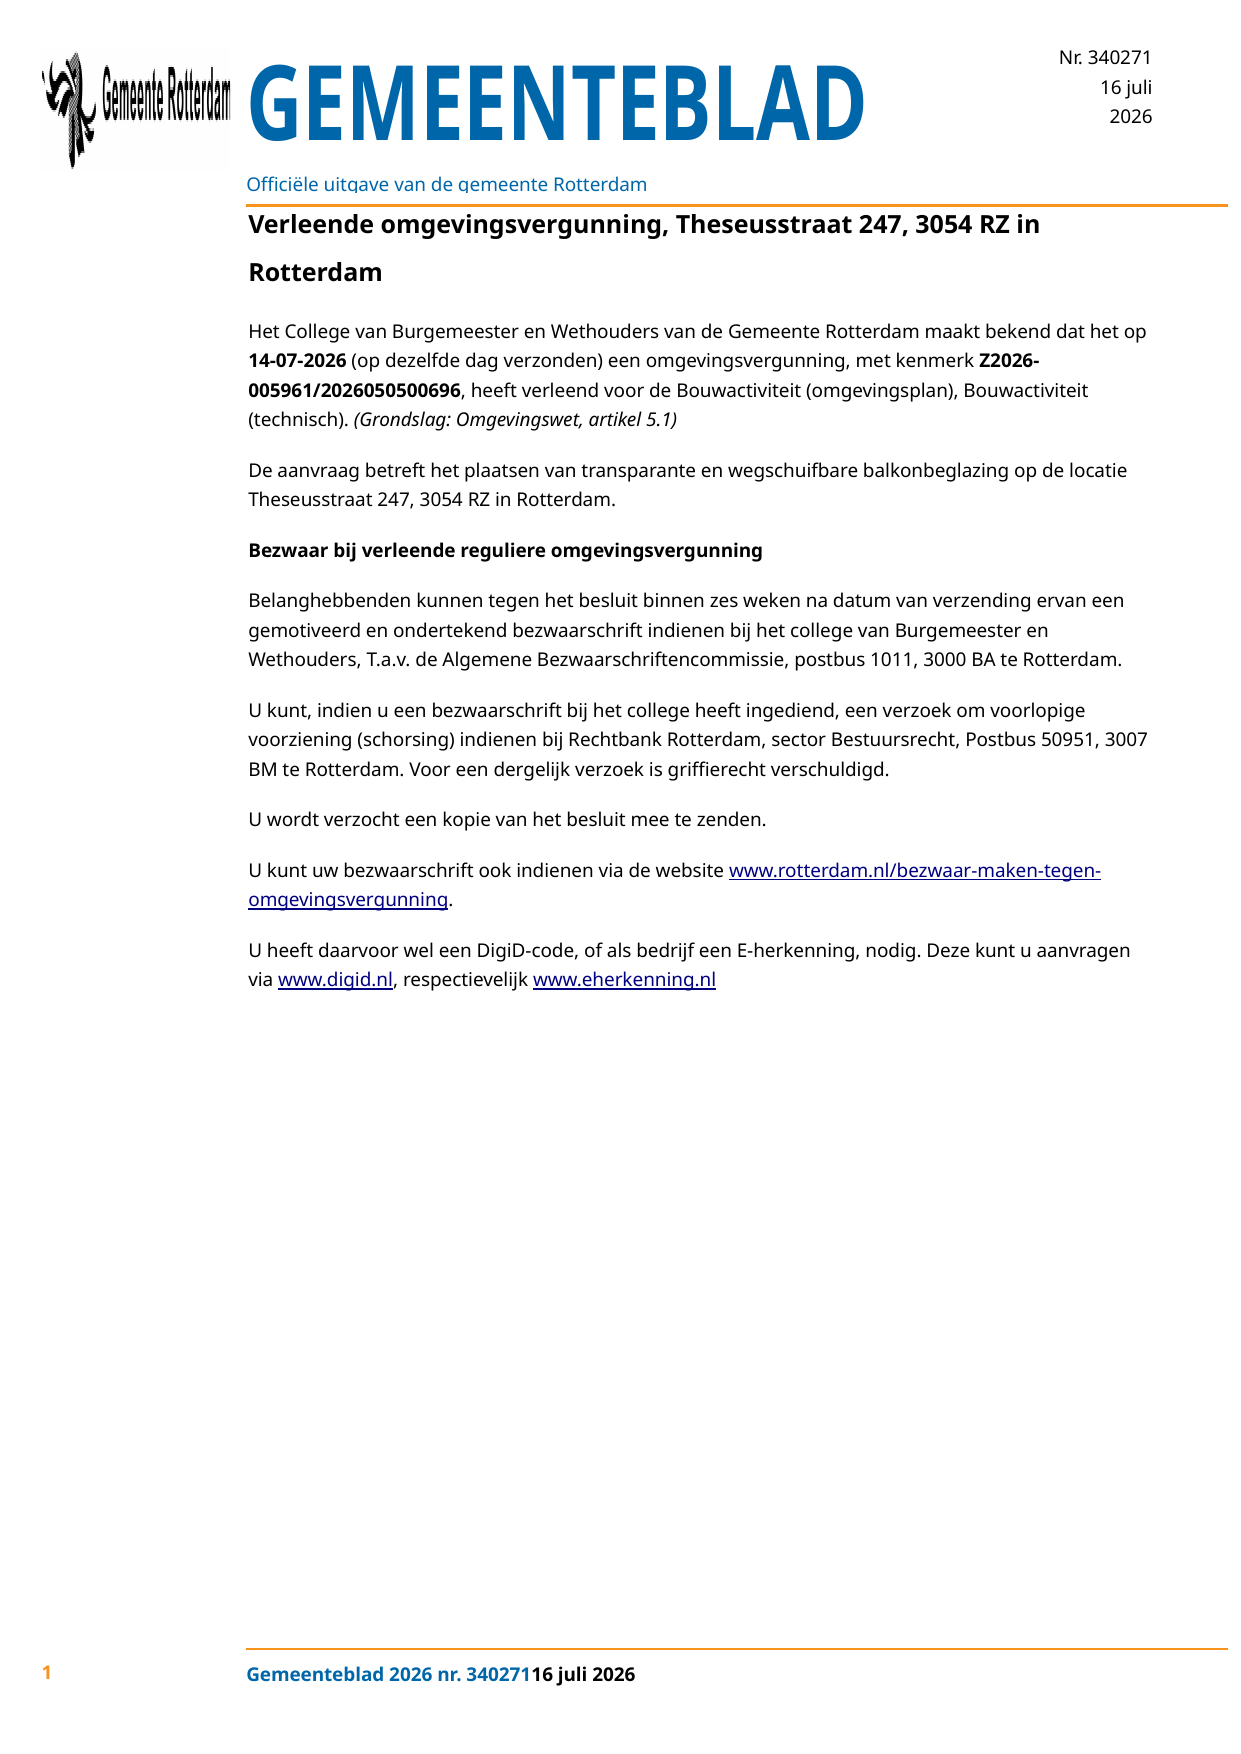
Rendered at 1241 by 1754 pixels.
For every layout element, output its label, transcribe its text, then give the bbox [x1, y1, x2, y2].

text Verleende omgevingsvergunning, Theseusstraat 247, 3054 RZ in Rotterdam [248, 207, 1152, 288]
text U kunt, indien u een bezwaarschrift bij het college heeft ingediend, een verzoek om voorlopige voorziening (schorsing) indienen bij Rechtbank Rotterdam, sector Bestuursrecht, Postbus 50951, 3007 BM te Rotterdam. Voor een dergelijk verzoek is griffierecht verschuldigd. [248, 697, 1152, 782]
picture [41, 47, 231, 172]
text U wordt verzocht een kopie van het besluit mee te zenden. [248, 807, 1152, 832]
text Het College van Burgemeester en Wethouders van de Gemeente Rotterdam maakt bekend dat het op 14-07-2026 (op dezelfde dag verzonden) een omgevingsvergunning, met kenmerk Z2026-005961/2026050500696, heeft verleend voor de Bouwactiviteit (omgevingsplan), Bouwactiviteit (technisch). (Grondslag: Omgevingswet, artikel 5.1) [248, 318, 1152, 432]
text Belanghebbenden kunnen tegen het besluit binnen zes weken na datum van verzending ervan een gemotiveerd en ondertekend bezwaarschrift indienen bij het college van Burgemeester en Wethouders, T.a.v. de Algemene Bezwaarschriftencommissie, postbus 1011, 3000 BA te Rotterdam. [248, 587, 1152, 672]
text U heeft daarvoor wel een DigiD-code, of als bedrijf een E-herkenning, nodig. Deze kunt u aanvragen via www.digid.nl, respectievelijk www.eherkenning.nl [248, 937, 1152, 992]
text Bezwaar bij verleende reguliere omgevingsvergunning [248, 537, 1152, 563]
text U kunt uw bezwaarschrift ook indienen via de website www.rotterdam.nl/bezwaar-maken-tegen-omgevingsvergunning. [248, 857, 1152, 912]
text De aanvraag betreft het plaatsen van transparante en wegschuifbare balkonbeglazing op de locatie Theseusstraat 247, 3054 RZ in Rotterdam. [248, 457, 1152, 512]
